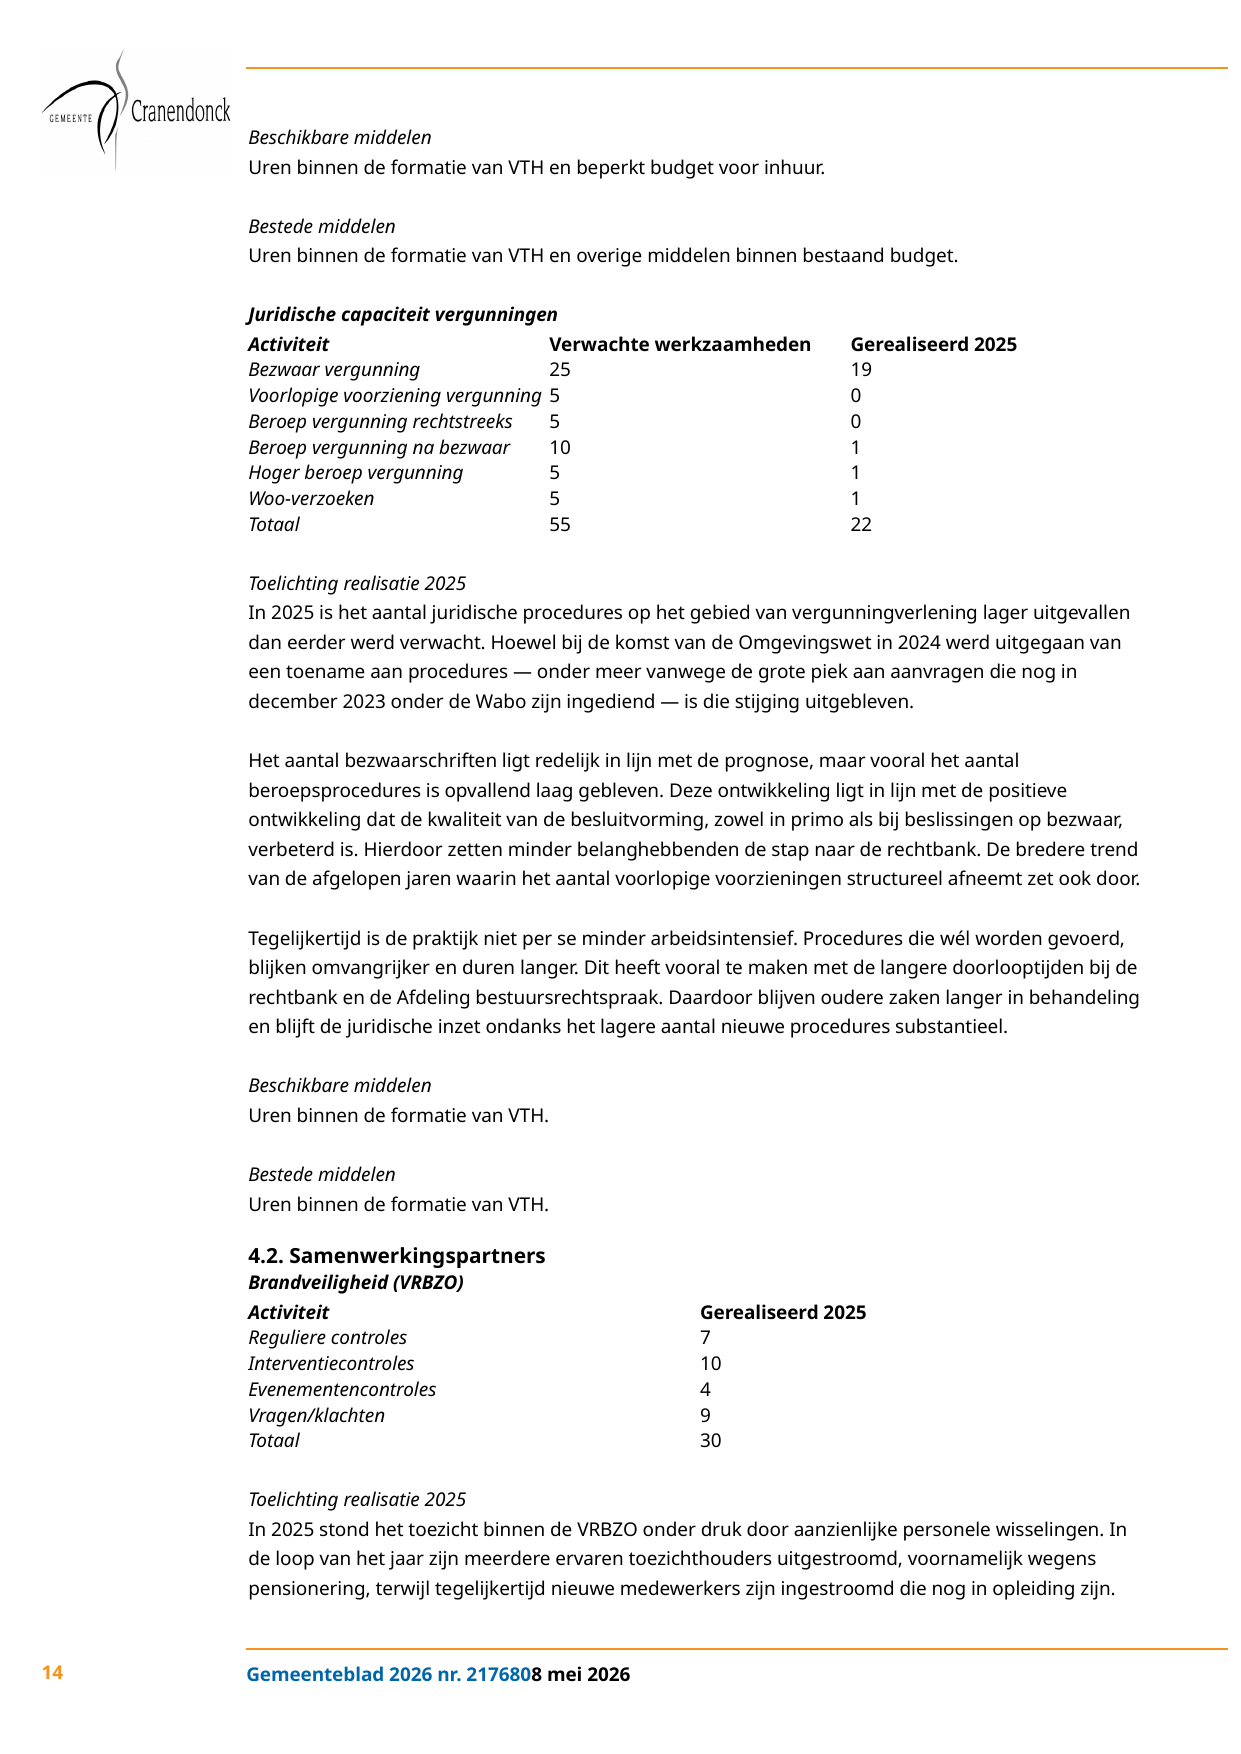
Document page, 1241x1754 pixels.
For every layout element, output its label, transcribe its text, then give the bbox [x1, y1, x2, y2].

table_cell 9 [700, 1402, 1152, 1427]
table_cell Totaal [248, 511, 549, 537]
table_cell 55 [549, 511, 850, 537]
table_header Activiteit [248, 1299, 700, 1324]
table_cell 10 [700, 1350, 1152, 1376]
table_cell 5 [549, 460, 850, 485]
table_header Verwachte werkzaamheden [549, 331, 850, 357]
table_cell Evenementencontroles [248, 1376, 700, 1402]
table_cell Voorlopige voorziening vergunning [248, 383, 549, 408]
table_cell Beroep vergunning na bezwaar [248, 434, 549, 459]
text Brandveiligheid (VRBZO) [248, 1269, 1152, 1295]
table_header Toelichting realisatie 2025 In 2025 is het aantal juridische procedures op het gebied van vergunningverlening lager uitgevallen dan eerder werd verwacht. Hoewel bij de komst van de Omgevingswet in 2024 werd uitgegaan van een toename aan procedures — onder meer vanwege de grote piek aan aanvragen die nog in december 2023 onder de Wabo zijn ingediend — is die stijging uitgebleven. Het aantal bezwaarschriften ligt redelijk in lijn met de prognose, maar vooral het aantal beroepsprocedures is opvallend laag gebleven. Deze ontwikkeling ligt in lijn met de positieve ontwikkeling dat de kwaliteit van de besluitvorming, zowel in primo als bij beslissingen op bezwaar, verbeterd is. Hierdoor zetten minder belanghebbenden de stap naar de rechtbank. De bredere trend van de afgelopen jaren waarin het aantal voorlopige voorzieningen structureel afneemt zet ook door. Tegelijkertijd is de praktijk niet per se minder arbeidsintensief. Procedures die wél worden gevoerd, blijken omvangrijker en duren langer. Dit heeft vooral te maken met de langere doorlooptijden bij de rechtbank en de Afdeling bestuursrechtspraak. Daardoor blijven oudere zaken langer in behandeling en blijft de juridische inzet ondanks het lagere aantal nieuwe procedures substantieel. Beschikbare middelen Uren binnen de formatie van VTH. Bestede middelen Uren binnen de formatie van VTH. [248, 570, 1152, 1217]
text 4.2. Samenwerkingspartners [248, 1241, 1152, 1269]
picture [41, 47, 231, 172]
table_cell Totaal [248, 1428, 700, 1453]
table_cell 25 [549, 357, 850, 382]
table_cell 0 [850, 408, 1152, 434]
table_cell Vragen/klachten [248, 1402, 700, 1427]
table_cell Bezwaar vergunning [248, 357, 549, 382]
table_cell 5 [549, 408, 850, 434]
table_cell Woo-verzoeken [248, 485, 549, 511]
table_cell Hoger beroep vergunning [248, 460, 549, 485]
table_cell 0 [850, 383, 1152, 408]
table_cell 19 [850, 357, 1152, 382]
table_cell Interventiecontroles [248, 1350, 700, 1376]
table_cell 10 [549, 434, 850, 459]
table_cell 1 [850, 460, 1152, 485]
table_cell 1 [850, 434, 1152, 459]
table_cell 7 [700, 1325, 1152, 1350]
table_cell 30 [700, 1428, 1152, 1453]
text Juridische capaciteit vergunningen [248, 301, 1152, 327]
table_cell 1 [850, 485, 1152, 511]
table_header Gerealiseerd 2025 [850, 331, 1152, 357]
table_header Beschikbare middelen Uren binnen de formatie van VTH en beperkt budget voor inhuur. Bestede middelen Uren binnen de formatie van VTH en overige middelen binnen bestaand budget. [248, 95, 1152, 268]
table_header Gerealiseerd 2025 [700, 1299, 1152, 1324]
table_cell Beroep vergunning rechtstreeks [248, 408, 549, 434]
table_cell Reguliere controles [248, 1325, 700, 1350]
table_header Toelichting realisatie 2025 In 2025 stond het toezicht binnen de VRBZO onder druk door aanzienlijke personele wisselingen. In de loop van het jaar zijn meerdere ervaren toezichthouders uitgestroomd, voornamelijk wegens pensionering, terwijl tegelijkertijd nieuwe medewerkers zijn ingestroomd die nog in opleiding zijn. [248, 1486, 1152, 1601]
table_header Activiteit [248, 331, 549, 357]
table_cell 5 [549, 383, 850, 408]
table_cell 4 [700, 1376, 1152, 1402]
table_cell 5 [549, 485, 850, 511]
table_cell 22 [850, 511, 1152, 537]
